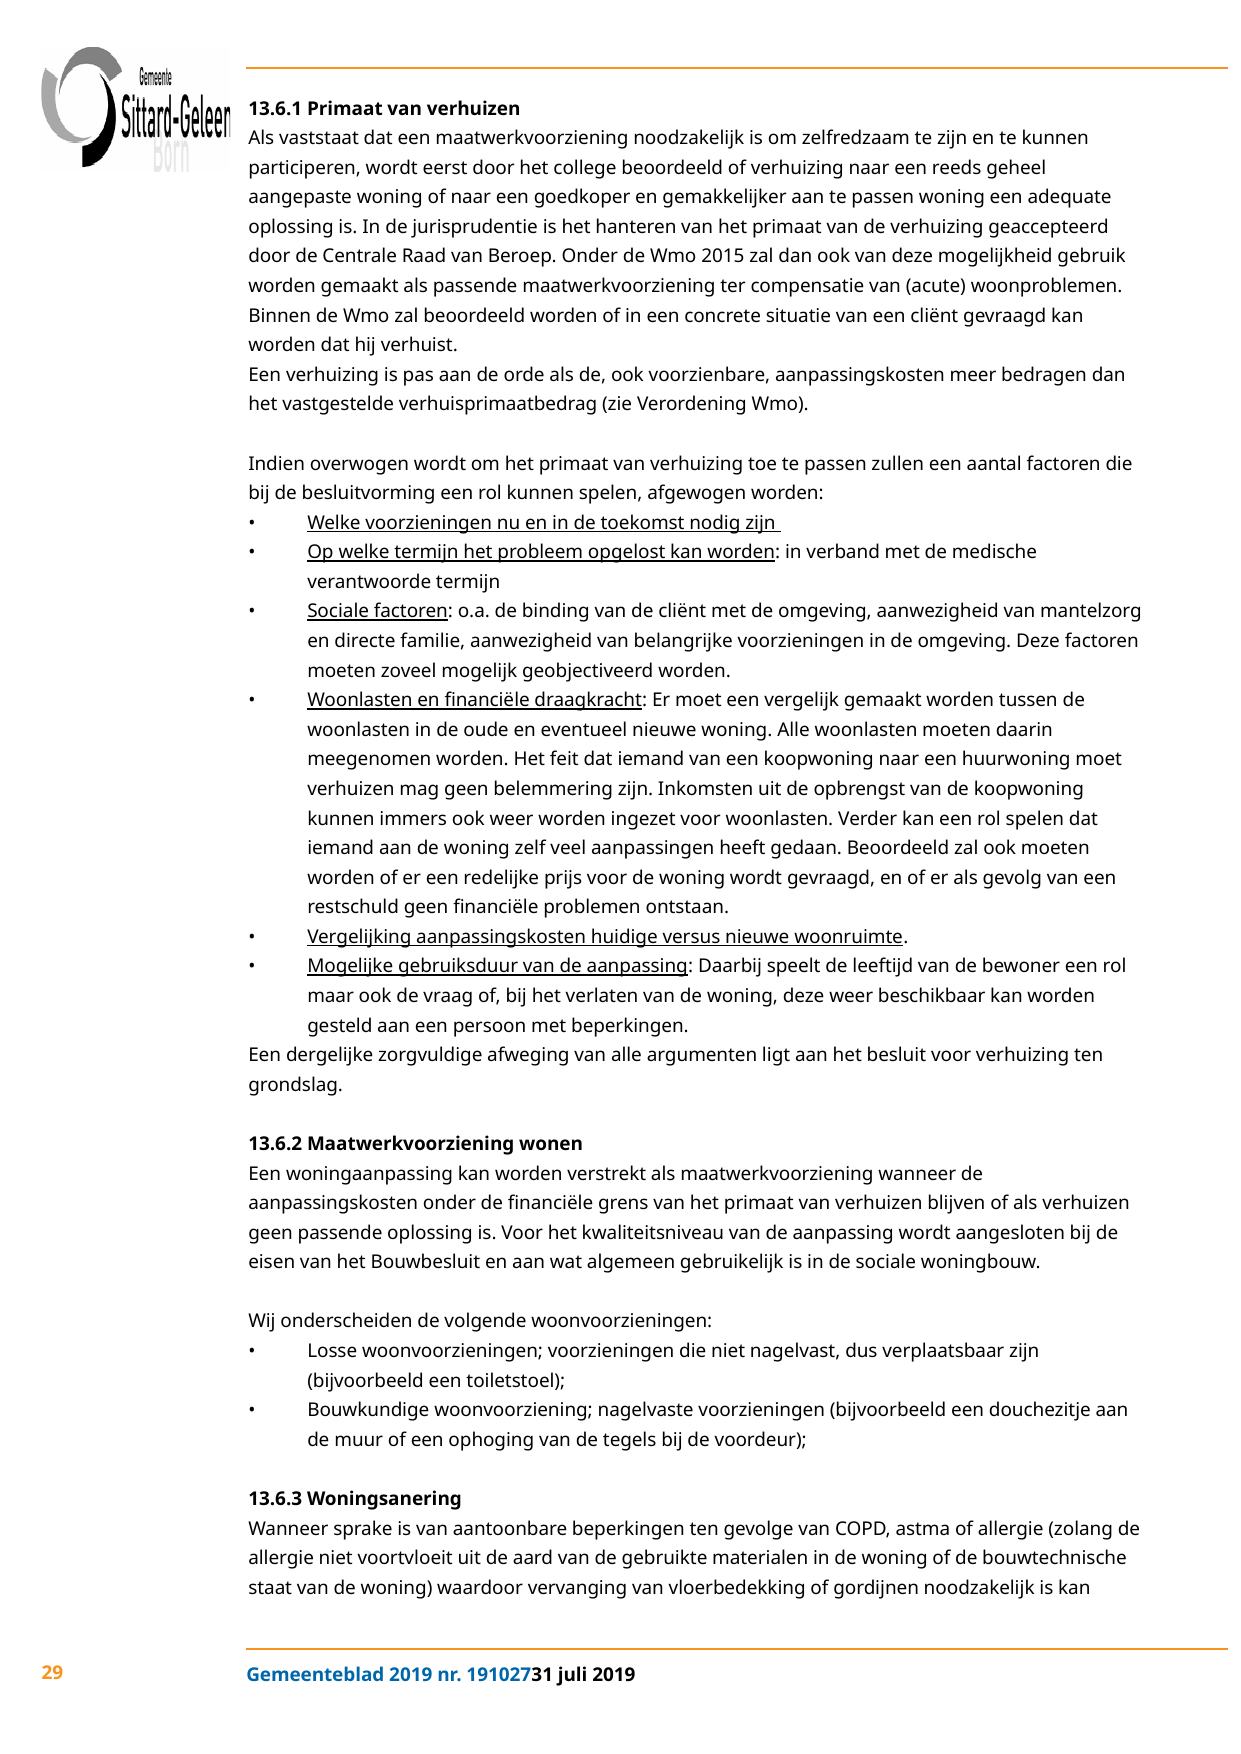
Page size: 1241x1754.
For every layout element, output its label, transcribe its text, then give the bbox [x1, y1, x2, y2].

list Sociale factoren: o.a. de binding van de cliënt met de omgeving, aanwezigheid van mantelzorg en directe familie, aanwezigheid van belangrijke voorzieningen in de omgeving. Deze factoren moeten zoveel mogelijk geobjectiveerd worden. [248, 598, 1152, 683]
text 13.6.3 Woningsanering [248, 1485, 1152, 1511]
list Vergelijking aanpassingskosten huidige versus nieuwe woonruimte. [248, 923, 1152, 949]
list Mogelijke gebruiksduur van de aanpassing: Daarbij speelt de leeftijd van de bewoner een rol maar ook de vraag of, bij het verlaten van de woning, deze weer beschikbaar kan worden gesteld aan een persoon met beperkingen. [248, 953, 1152, 1038]
list Bouwkundige woonvoorziening; nagelvaste voorzieningen (bijvoorbeeld een douchezitje aan de muur of een ophoging van de tegels bij de voordeur); [248, 1396, 1152, 1452]
text Wij onderscheiden de volgende woonvoorzieningen: [248, 1308, 1152, 1333]
text Indien overwogen wordt om het primaat van verhuizing toe te passen zullen een aantal factoren die bij de besluitvorming een rol kunnen spelen, afgewogen worden: [248, 450, 1152, 505]
text Als vaststaat dat een maatwerkvoorziening noodzakelijk is om zelfredzaam te zijn en te kunnen participeren, wordt eerst door het college beoordeeld of verhuizing naar een reeds geheel aangepaste woning of naar een goedkoper en gemakkelijker aan te passen woning een adequate oplossing is. In de jurisprudentie is het hanteren van het primaat van de verhuizing geaccepteerd door de Centrale Raad van Beroep. Onder de Wmo 2015 zal dan ook van deze mogelijkheid gebruik worden gemaakt als passende maatwerkvoorziening ter compensatie van (acute) woonproblemen. Binnen de Wmo zal beoordeeld worden of in een concrete situatie van een cliënt gevraagd kan worden dat hij verhuist. [248, 124, 1152, 357]
text Wanneer sprake is van aantoonbare beperkingen ten gevolge van COPD, astma of allergie (zolang de allergie niet voortvloeit uit de aard van de gebruikte materialen in de woning of de bouwtechnische staat van de woning) waardoor vervanging van vloerbedekking of gordijnen noodzakelijk is kan [248, 1515, 1152, 1600]
list Losse woonvoorzieningen; voorzieningen die niet nagelvast, dus verplaatsbaar zijn (bijvoorbeeld een toiletstoel); [248, 1337, 1152, 1393]
text 13.6.2 Maatwerkvoorziening wonen [248, 1130, 1152, 1156]
text Een dergelijke zorgvuldige afweging van alle argumenten ligt aan het besluit voor verhuizing ten grondslag. [248, 1041, 1152, 1097]
list Woonlasten en financiële draagkracht: Er moet een vergelijk gemaakt worden tussen de woonlasten in de oude en eventueel nieuwe woning. Alle woonlasten moeten daarin meegenomen worden. Het feit dat iemand van een koopwoning naar een huurwoning moet verhuizen mag geen belemmering zijn. Inkomsten uit de opbrengst van de koopwoning kunnen immers ook weer worden ingezet voor woonlasten. Verder kan een rol spelen dat iemand aan de woning zelf veel aanpassingen heeft gedaan. Beoordeeld zal ook moeten worden of er een redelijke prijs voor de woning wordt gevraagd, en of er als gevolg van een restschuld geen financiële problemen ontstaan. [248, 686, 1152, 919]
list Op welke termijn het probleem opgelost kan worden: in verband met de medische verantwoorde termijn [248, 538, 1152, 594]
picture [41, 47, 231, 172]
text Een woningaanpassing kan worden verstrekt als maatwerkvoorziening wanneer de aanpassingskosten onder de financiële grens van het primaat van verhuizen blijven of als verhuizen geen passende oplossing is. Voor het kwaliteitsniveau van de aanpassing wordt aangesloten bij de eisen van het Bouwbesluit en aan wat algemeen gebruikelijk is in de sociale woningbouw. [248, 1160, 1152, 1274]
text Een verhuizing is pas aan de orde als de, ook voorzienbare, aanpassingskosten meer bedragen dan het vastgestelde verhuisprimaatbedrag (zie Verordening Wmo). [248, 361, 1152, 416]
list Welke voorzieningen nu en in de toekomst nodig zijn [248, 509, 1152, 535]
text 13.6.1 Primaat van verhuizen [248, 95, 1152, 121]
